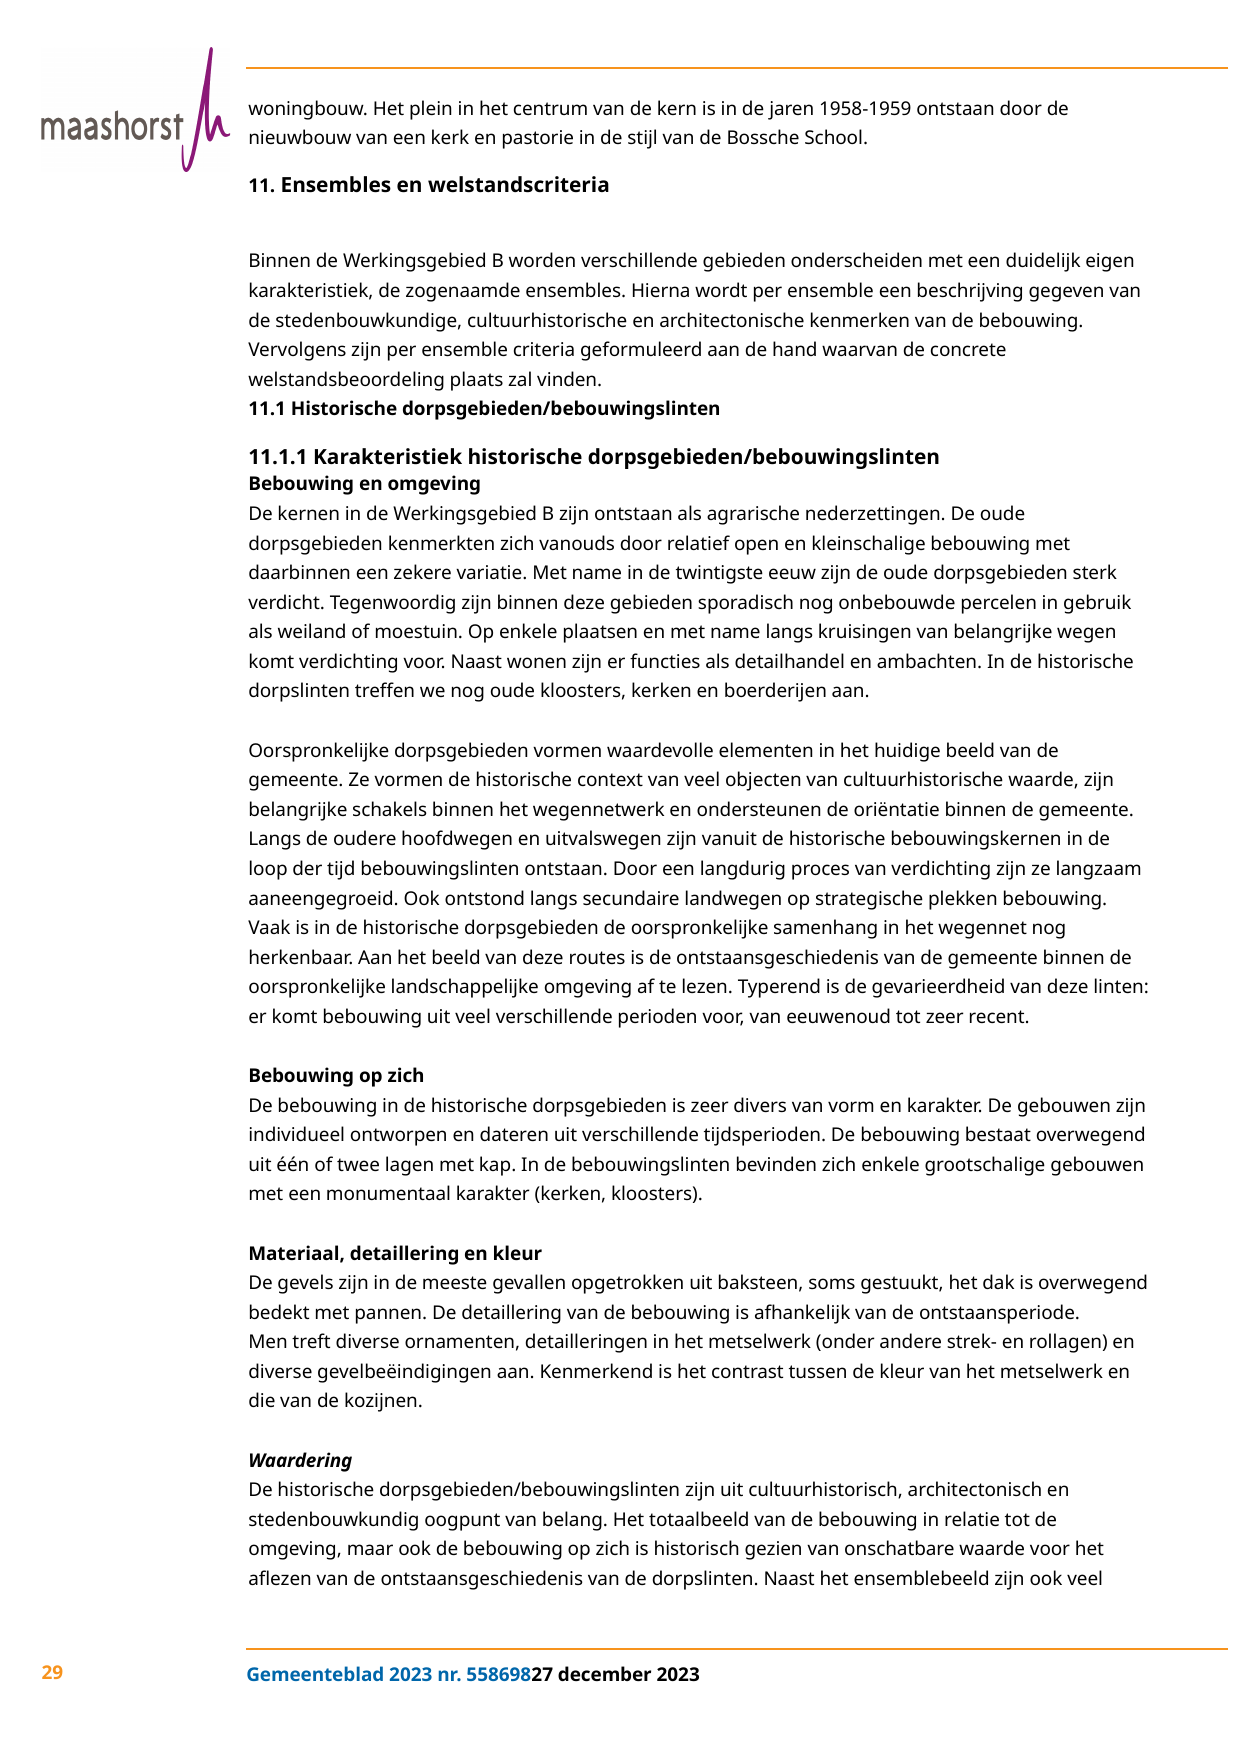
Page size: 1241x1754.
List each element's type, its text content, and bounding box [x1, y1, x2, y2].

text Bebouwing en omgeving [248, 471, 1152, 496]
text 11.1.1 Karakteristiek historische dorpsgebieden/bebouwingslinten [248, 442, 1152, 471]
text woningbouw. Het plein in het centrum van de kern is in de jaren 1958-1959 ontstaan door de nieuwbouw van een kerk en pastorie in de stijl van de Bossche School. [248, 95, 1152, 150]
text 11.1 Historische dorpsgebieden/bebouwingslinten [248, 396, 1152, 421]
text Vaak is in de historische dorpsgebieden de oorspronkelijke samenhang in het wegennet nog herkenbaar. Aan het beeld van deze routes is de ontstaansgeschiedenis van de gemeente binnen de oorspronkelijke landschappelijke omgeving af te lezen. Typerend is de gevarieerdheid van deze linten: er komt bebouwing uit veel verschillende perioden voor, van eeuwenoud tot zeer recent. [248, 914, 1152, 1029]
picture [41, 47, 231, 172]
text Men treft diverse ornamenten, detailleringen in het metselwerk (onder andere strek- en rollagen) en diverse gevelbeëindigingen aan. Kenmerkend is het contrast tussen de kleur van het metselwerk en die van de kozijnen. [248, 1328, 1152, 1413]
text De kernen in de Werkingsgebied B zijn ontstaan als agrarische nederzettingen. De oude dorpsgebieden kenmerkten zich vanouds door relatief open en kleinschalige bebouwing met daarbinnen een zekere variatie. Met name in de twintigste eeuw zijn de oude dorpsgebieden sterk verdicht. Tegenwoordig zijn binnen deze gebieden sporadisch nog onbebouwde percelen in gebruik als weiland of moestuin. Op enkele plaatsen en met name langs kruisingen van belangrijke wegen komt verdichting voor. Naast wonen zijn er functies als detailhandel en ambachten. In de historische dorpslinten treffen we nog oude kloosters, kerken en boerderijen aan. [248, 500, 1152, 703]
text De bebouwing in de historische dorpsgebieden is zeer divers van vorm en karakter. De gebouwen zijn individueel ontworpen en dateren uit verschillende tijdsperioden. De bebouwing bestaat overwegend uit één of twee lagen met kap. In de bebouwingslinten bevinden zich enkele grootschalige gebouwen met een monumentaal karakter (kerken, kloosters). [248, 1092, 1152, 1206]
text Materiaal, detaillering en kleur [248, 1240, 1152, 1266]
text Oorspronkelijke dorpsgebieden vormen waardevolle elementen in het huidige beeld van de gemeente. Ze vormen de historische context van veel objecten van cultuurhistorische waarde, zijn belangrijke schakels binnen het wegennetwerk en ondersteunen de oriëntatie binnen de gemeente. [248, 737, 1152, 822]
text De gevels zijn in de meeste gevallen opgetrokken uit baksteen, soms gestuukt, het dak is overwegend bedekt met pannen. De detaillering van de bebouwing is afhankelijk van de ontstaansperiode. [248, 1269, 1152, 1325]
text Langs de oudere hoofdwegen en uitvalswegen zijn vanuit de historische bebouwingskernen in de loop der tijd bebouwingslinten ontstaan. Door een langdurig proces van verdichting zijn ze langzaam aaneengegroeid. Ook ontstond langs secundaire landwegen op strategische plekken bebouwing. [248, 826, 1152, 911]
text 11. Ensembles en welstandscriteria [248, 170, 1152, 198]
text Waardering [248, 1447, 1152, 1473]
text Binnen de Werkingsgebied B worden verschillende gebieden onderscheiden met een duidelijk eigen karakteristiek, de zogenaamde ensembles. Hierna wordt per ensemble een beschrijving gegeven van de stedenbouwkundige, cultuurhistorische en architectonische kenmerken van de bebouwing. Vervolgens zijn per ensemble criteria geformuleerd aan de hand waarvan de concrete welstandsbeoordeling plaats zal vinden. [248, 248, 1152, 392]
text Bebouwing op zich [248, 1062, 1152, 1088]
text De historische dorpsgebieden/bebouwingslinten zijn uit cultuurhistorisch, architectonisch en stedenbouwkundig oogpunt van belang. Het totaalbeeld van de bebouwing in relatie tot de omgeving, maar ook de bebouwing op zich is historisch gezien van onschatbare waarde voor het aflezen van de ontstaansgeschiedenis van de dorpslinten. Naast het ensemblebeeld zijn ook veel [248, 1476, 1152, 1591]
